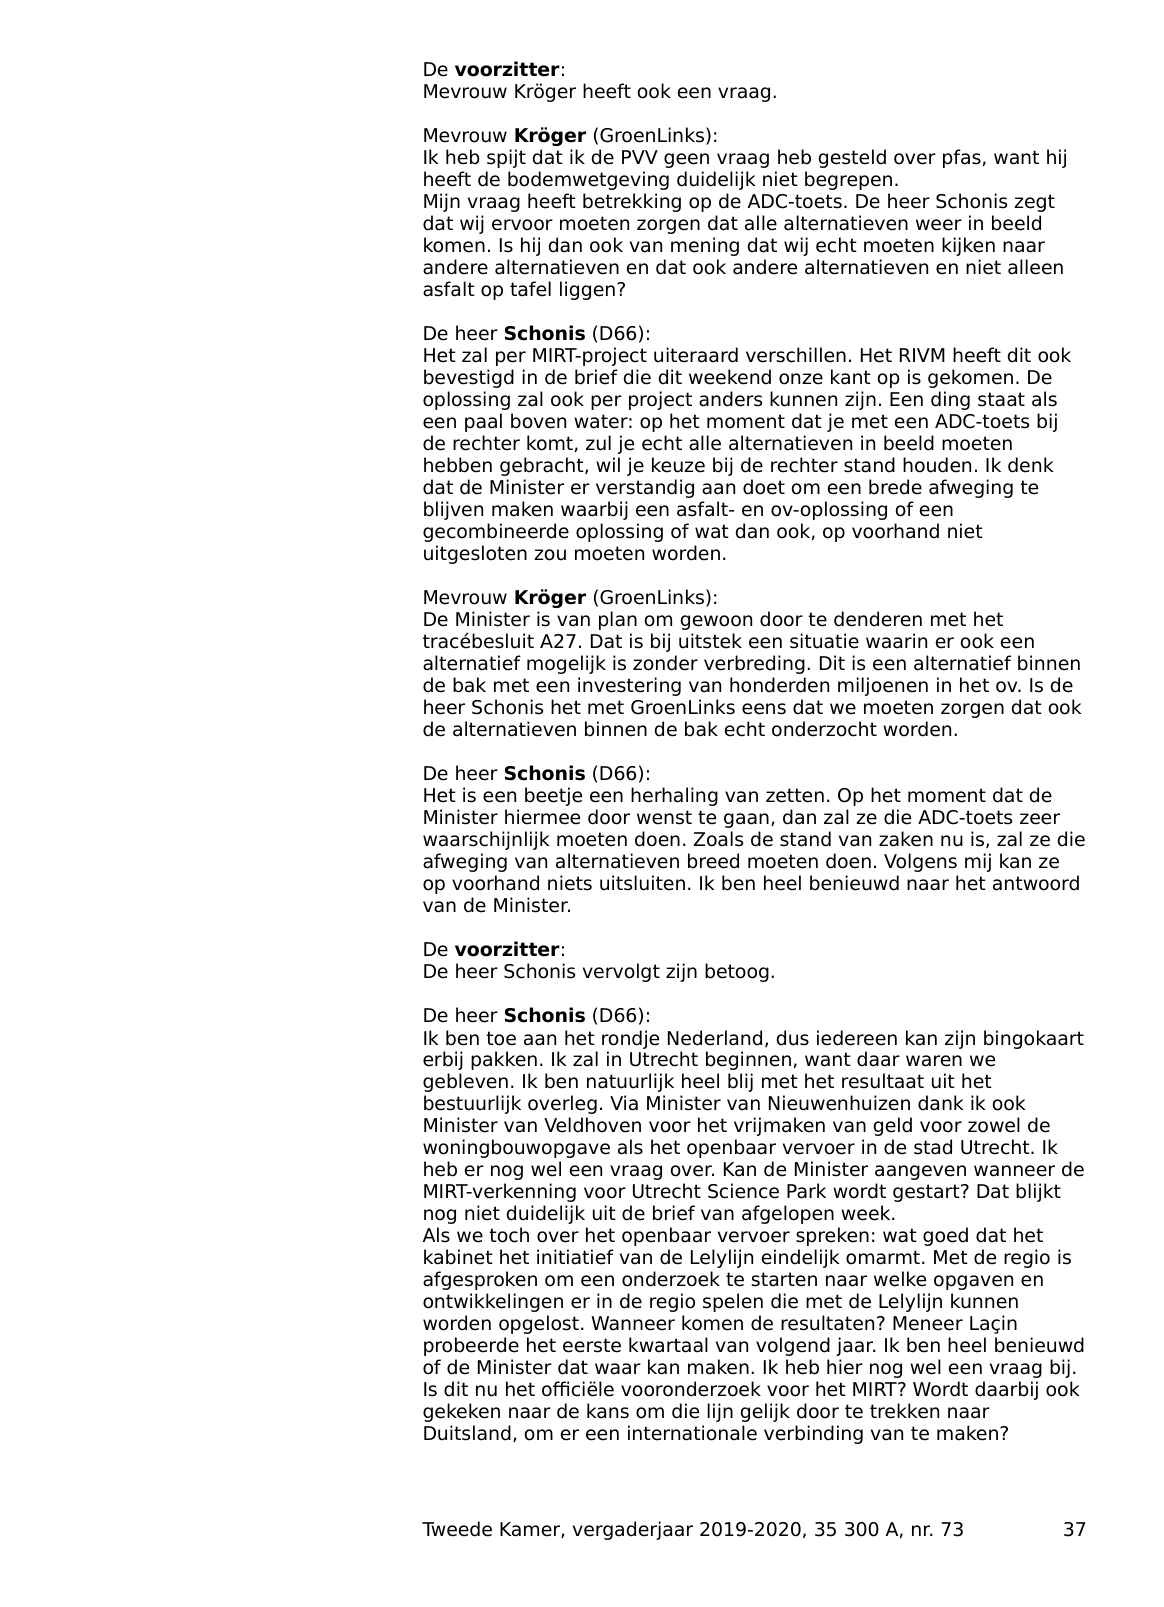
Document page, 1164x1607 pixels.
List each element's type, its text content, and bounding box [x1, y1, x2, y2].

text Als we toch over het openbaar vervoer spreken: wat goed dat het kabinet het initiatief van de Lelylijn eindelijk omarmt. Met de regio is afgesproken om een onderzoek te starten naar welke opgaven en ontwikkelingen er in de regio spelen die met de Lelylijn kunnen worden opgelost. Wanneer komen de resultaten? Meneer Laçin probeerde het eerste kwartaal van volgend jaar. Ik ben heel benieuwd of de Minister dat waar kan maken. Ik heb hier nog wel een vraag bij. Is dit nu het officiële vooronderzoek voor het MIRT? Wordt daarbij ook gekeken naar de kans om die lijn gelijk door te trekken naar Duitsland, om er een internationale verbinding van te maken? [422, 1225, 1087, 1445]
text De Minister is van plan om gewoon door te denderen met het tracébesluit A27. Dat is bij uitstek een situatie waarin er ook een alternatief mogelijk is zonder verbreding. Dit is een alternatief binnen de bak met een investering van honderden miljoenen in het ov. Is de heer Schonis het met GroenLinks eens dat we moeten zorgen dat ook de alternatieven binnen de bak echt onderzocht worden. [422, 609, 1087, 741]
text Mevrouw Kröger (GroenLinks): [422, 587, 1087, 609]
text Het is een beetje een herhaling van zetten. Op het moment dat de Minister hiermee door wenst te gaan, dan zal ze die ADC-toets zeer waarschijnlijk moeten doen. Zoals de stand van zaken nu is, zal ze die afweging van alternatieven breed moeten doen. Volgens mij kan ze op voorhand niets uitsluiten. Ik ben heel benieuwd naar het antwoord van de Minister. [422, 785, 1087, 917]
text De heer Schonis vervolgt zijn betoog. [422, 961, 1087, 983]
text De voorzitter: [422, 939, 1087, 961]
text Het zal per MIRT-project uiteraard verschillen. Het RIVM heeft dit ook bevestigd in de brief die dit weekend onze kant op is gekomen. De oplossing zal ook per project anders kunnen zijn. Een ding staat als een paal boven water: op het moment dat je met een ADC-toets bij de rechter komt, zul je echt alle alternatieven in beeld moeten hebben gebracht, wil je keuze bij de rechter stand houden. Ik denk dat de Minister er verstandig aan doet om een brede afweging te blijven maken waarbij een asfalt- en ov-oplossing of een gecombineerde oplossing of wat dan ook, op voorhand niet uitgesloten zou moeten worden. [422, 345, 1087, 565]
text De heer Schonis (D66): [422, 1005, 1087, 1027]
text De heer Schonis (D66): [422, 763, 1087, 785]
text De heer Schonis (D66): [422, 323, 1087, 345]
text Mevrouw Kröger (GroenLinks): [422, 125, 1087, 147]
text Mijn vraag heeft betrekking op de ADC-toets. De heer Schonis zegt dat wij ervoor moeten zorgen dat alle alternatieven weer in beeld komen. Is hij dan ook van mening dat wij echt moeten kijken naar andere alternatieven en dat ook andere alternatieven en niet alleen asfalt op tafel liggen? [422, 191, 1087, 301]
text Ik ben toe aan het rondje Nederland, dus iedereen kan zijn bingokaart erbij pakken. Ik zal in Utrecht beginnen, want daar waren we gebleven. Ik ben natuurlijk heel blij met het resultaat uit het bestuurlijk overleg. Via Minister van Nieuwenhuizen dank ik ook Minister van Veldhoven voor het vrijmaken van geld voor zowel de woningbouwopgave als het openbaar vervoer in de stad Utrecht. Ik heb er nog wel een vraag over. Kan de Minister aangeven wanneer de MIRT-verkenning voor Utrecht Science Park wordt gestart? Dat blijkt nog niet duidelijk uit de brief van afgelopen week. [422, 1027, 1087, 1225]
text Ik heb spijt dat ik de PVV geen vraag heb gesteld over pfas, want hij heeft de bodemwetgeving duidelijk niet begrepen. [422, 147, 1087, 191]
text De voorzitter: [422, 59, 1087, 81]
text Mevrouw Kröger heeft ook een vraag. [422, 81, 1087, 103]
